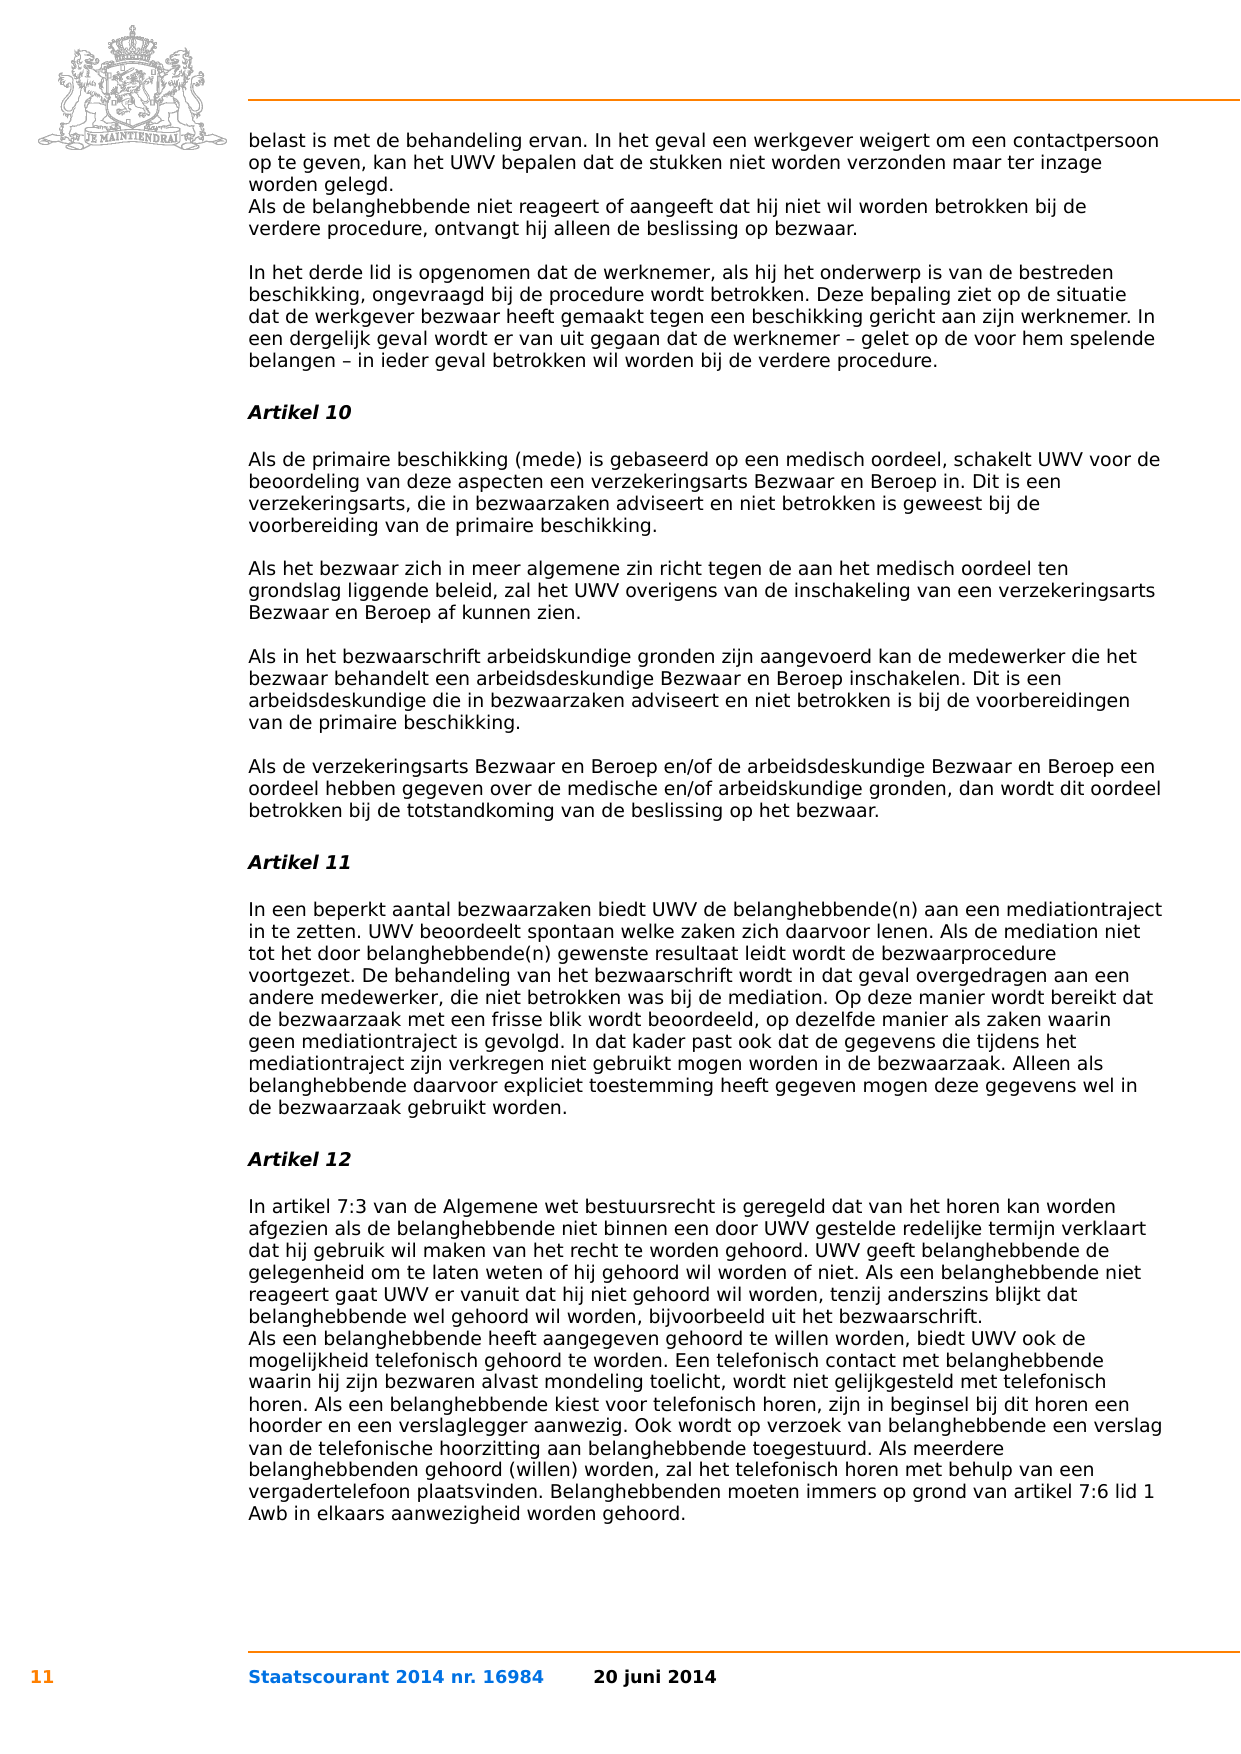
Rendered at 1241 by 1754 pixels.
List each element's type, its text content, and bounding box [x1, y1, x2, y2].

text Als een belanghebbende heeft aangegeven gehoord te willen worden, biedt UWV ook de mogelijkheid telefonisch gehoord te worden. Een telefonisch contact met belanghebbende waarin hij zijn bezwaren alvast mondeling toelicht, wordt niet gelijkgesteld met telefonisch horen. Als een belanghebbende kiest voor telefonisch horen, zijn in beginsel bij dit horen een hoorder en een verslaglegger aanwezig. Ook wordt op verzoek van belanghebbende een verslag van de telefonische hoorzitting aan belanghebbende toegestuurd. Als meerdere belanghebbenden gehoord (willen) worden, zal het telefonisch horen met behulp van een vergadertelefoon plaatsvinden. Belanghebbenden moeten immers op grond van artikel 7:6 lid 1 Awb in elkaars aanwezigheid worden gehoord. [248, 1327, 1163, 1525]
text In een beperkt aantal bezwaarzaken biedt UWV de belanghebbende(n) aan een mediationtraject in te zetten. UWV beoordeelt spontaan welke zaken zich daarvoor lenen. Als de mediation niet tot het door belanghebbende(n) gewenste resultaat leidt wordt de bezwaarprocedure voortgezet. De behandeling van het bezwaarschrift wordt in dat geval overgedragen aan een andere medewerker, die niet betrokken was bij de mediation. Op deze manier wordt bereikt dat de bezwaarzaak met een frisse blik wordt beoordeeld, op dezelfde manier als zaken waarin geen mediationtraject is gevolgd. In dat kader past ook dat de gegevens die tijdens het mediationtraject zijn verkregen niet gebruikt mogen worden in de bezwaarzaak. Alleen als belanghebbende daarvoor expliciet toestemming heeft gegeven mogen deze gegevens wel in de bezwaarzaak gebruikt worden. [248, 899, 1163, 1119]
text Als in het bezwaarschrift arbeidskundige gronden zijn aangevoerd kan de medewerker die het bezwaar behandelt een arbeidsdeskundige Bezwaar en Beroep inschakelen. Dit is een arbeidsdeskundige die in bezwaarzaken adviseert en niet betrokken is bij de voorbereidingen van de primaire beschikking. [248, 646, 1163, 734]
text In artikel 7:3 van de Algemene wet bestuursrecht is geregeld dat van het horen kan worden afgezien als de belanghebbende niet binnen een door UWV gestelde redelijke termijn verklaart dat hij gebruik wil maken van het recht te worden gehoord. UWV geeft belanghebbende de gelegenheid om te laten weten of hij gehoord wil worden of niet. Als een belanghebbende niet reageert gaat UWV er vanuit dat hij niet gehoord wil worden, tenzij anderszins blijkt dat belanghebbende wel gehoord wil worden, bijvoorbeeld uit het bezwaarschrift. [248, 1196, 1163, 1327]
text In het derde lid is opgenomen dat de werknemer, als hij het onderwerp is van de bestreden beschikking, ongevraagd bij de procedure wordt betrokken. Deze bepaling ziet op de situatie dat de werkgever bezwaar heeft gemaakt tegen een beschikking gericht aan zijn werknemer. In een dergelijk geval wordt er van uit gegaan dat de werknemer – gelet op de voor hem spelende belangen – in ieder geval betrokken wil worden bij de verdere procedure. [248, 262, 1163, 372]
text belast is met de behandeling ervan. In het geval een werkgever weigert om een contactpersoon op te geven, kan het UWV bepalen dat de stukken niet worden verzonden maar ter inzage worden gelegd. [248, 130, 1163, 196]
subtitle Artikel 12 [248, 1149, 1163, 1171]
subtitle Artikel 10 [248, 402, 1163, 423]
text Als de primaire beschikking (mede) is gebaseerd op een medisch oordeel, schakelt UWV voor de beoordeling van deze aspecten een verzekeringsarts Bezwaar en Beroep in. Dit is een verzekeringsarts, die in bezwaarzaken adviseert en niet betrokken is geweest bij de voorbereiding van de primaire beschikking. [248, 448, 1163, 536]
text Als de belanghebbende niet reageert of aangeeft dat hij niet wil worden betrokken bij de verdere procedure, ontvangt hij alleen de beslissing op bezwaar. [248, 196, 1163, 240]
text Als de verzekeringsarts Bezwaar en Beroep en/of de arbeidsdeskundige Bezwaar en Beroep een oordeel hebben gegeven over de medische en/of arbeidskundige gronden, dan wordt dit oordeel betrokken bij de totstandkoming van de beslissing op het bezwaar. [248, 756, 1163, 822]
picture [38, 25, 227, 150]
text Als het bezwaar zich in meer algemene zin richt tegen de aan het medisch oordeel ten grondslag liggende beleid, zal het UWV overigens van de inschakeling van een verzekeringsarts Bezwaar en Beroep af kunnen zien. [248, 558, 1163, 624]
subtitle Artikel 11 [248, 852, 1163, 874]
